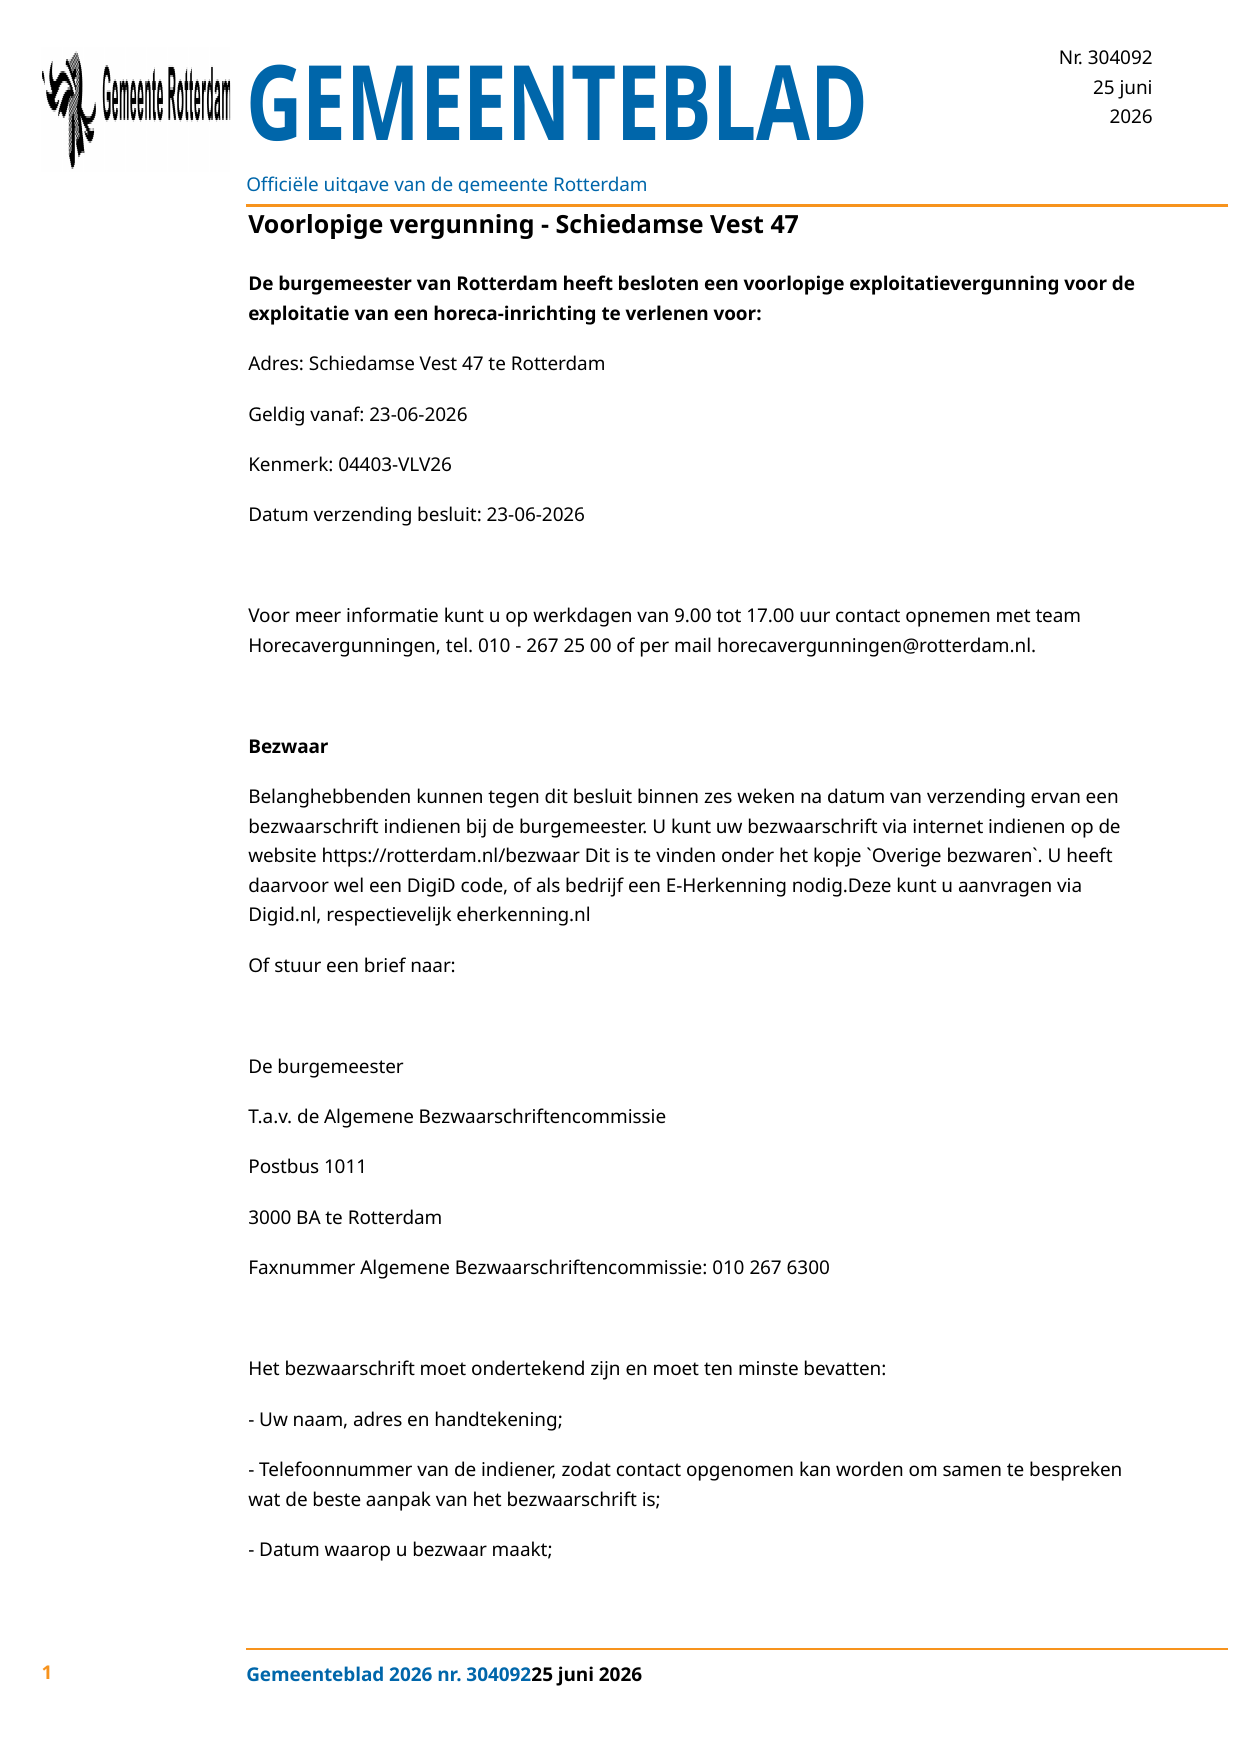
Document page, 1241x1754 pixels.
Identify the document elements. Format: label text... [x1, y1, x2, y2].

text Belanghebbenden kunnen tegen dit besluit binnen zes weken na datum van verzending ervan een bezwaarschrift indienen bij de burgemeester. U kunt uw bezwaarschrift via internet indienen op de website https://rotterdam.nl/bezwaar Dit is te vinden onder het kopje `Overige bezwaren`. U heeft daarvoor wel een DigiD code, of als bedrijf een E-Herkenning nodig.Deze kunt u aanvragen via Digid.nl, respectievelijk eherkenning.nl [248, 783, 1152, 927]
picture [41, 47, 231, 172]
text Bezwaar [248, 733, 1152, 758]
text Geldig vanaf: 23-06-2026 [248, 401, 1152, 426]
text Postbus 1011 [248, 1154, 1152, 1179]
text De burgemeester van Rotterdam heeft besloten een voorlopige exploitatievergunning voor de exploitatie van een horeca-inrichting te verlenen voor: [248, 270, 1152, 326]
text Of stuur een brief naar: [248, 952, 1152, 978]
text Kenmerk: 04403-VLV26 [248, 451, 1152, 477]
text De burgemeester [248, 1053, 1152, 1078]
text - Uw naam, adres en handtekening; [248, 1406, 1152, 1431]
text Datum verzending besluit: 23-06-2026 [248, 502, 1152, 527]
text 3000 BA te Rotterdam [248, 1204, 1152, 1230]
text T.a.v. de Algemene Bezwaarschriftencommissie [248, 1103, 1152, 1129]
text - Datum waarop u bezwaar maakt; [248, 1536, 1152, 1562]
text Voor meer informatie kunt u op werkdagen van 9.00 tot 17.00 uur contact opnemen met team Horecavergunningen, tel. 010 - 267 25 00 of per mail horecavergunningen@rotterdam.nl. [248, 602, 1152, 658]
text Het bezwaarschrift moet ondertekend zijn en moet ten minste bevatten: [248, 1355, 1152, 1381]
text Voorlopige vergunning - Schiedamse Vest 47 [248, 207, 1152, 241]
text Faxnummer Algemene Bezwaarschriftencommissie: 010 267 6300 [248, 1254, 1152, 1280]
text Adres: Schiedamse Vest 47 te Rotterdam [248, 350, 1152, 376]
text - Telefoonnummer van de indiener, zodat contact opgenomen kan worden om samen te bespreken wat de beste aanpak van het bezwaarschrift is; [248, 1456, 1152, 1511]
